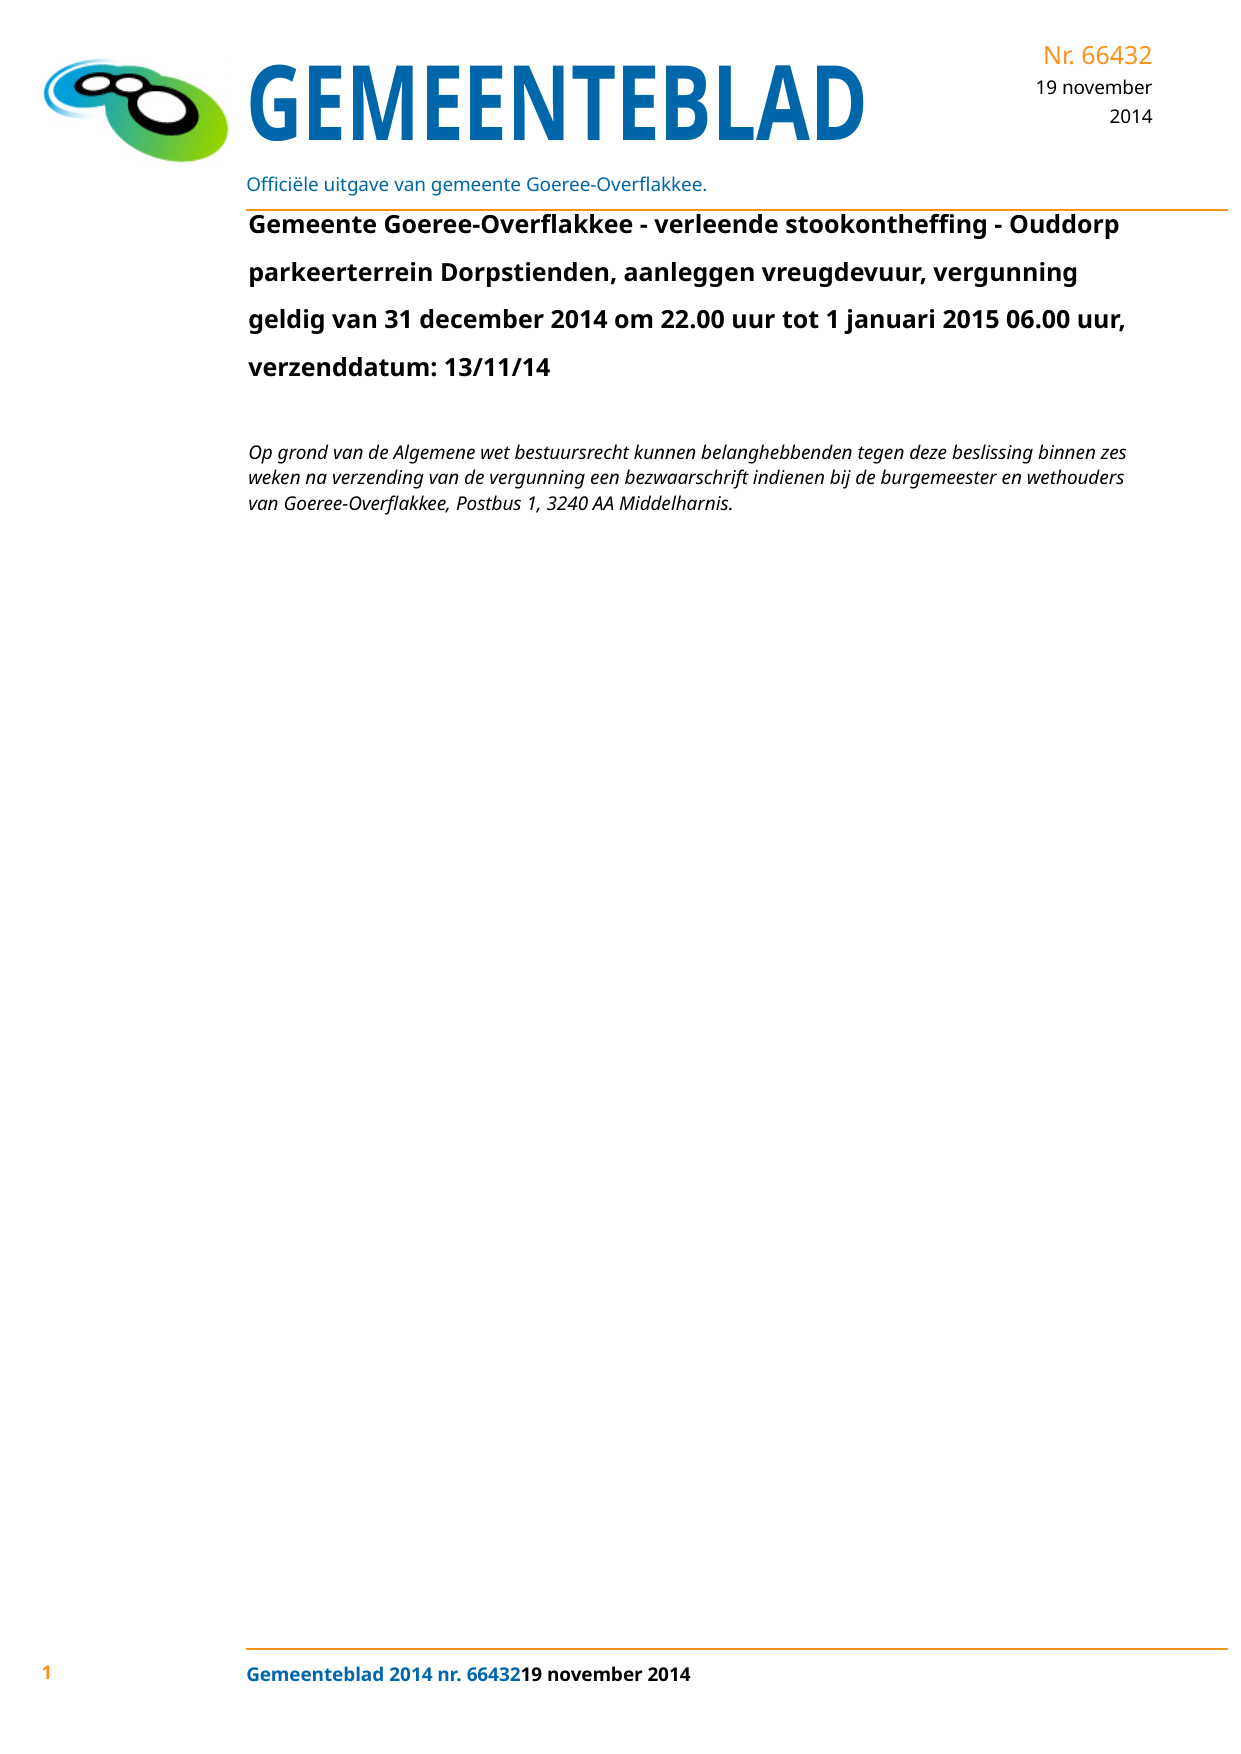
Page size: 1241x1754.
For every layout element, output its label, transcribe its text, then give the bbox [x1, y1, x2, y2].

text Gemeente Goeree-Overflakkee - verleende stookontheffing - Ouddorp parkeerterrein Dorpstienden, aanleggen vreugdevuur, vergunning geldig van 31 december 2014 om 22.00 uur tot 1 januari 2015 06.00 uur, verzenddatum: 13/11/14 [248, 211, 1152, 384]
picture [41, 47, 231, 172]
text Op grond van de Algemene wet bestuursrecht kunnen belanghebbenden tegen deze beslissing binnen zes weken na verzending van de vergunning een bezwaarschrift indienen bij de burgemeester en wethouders van Goeree-Overflakkee, Postbus 1, 3240 AA Middelharnis. [248, 439, 1152, 516]
